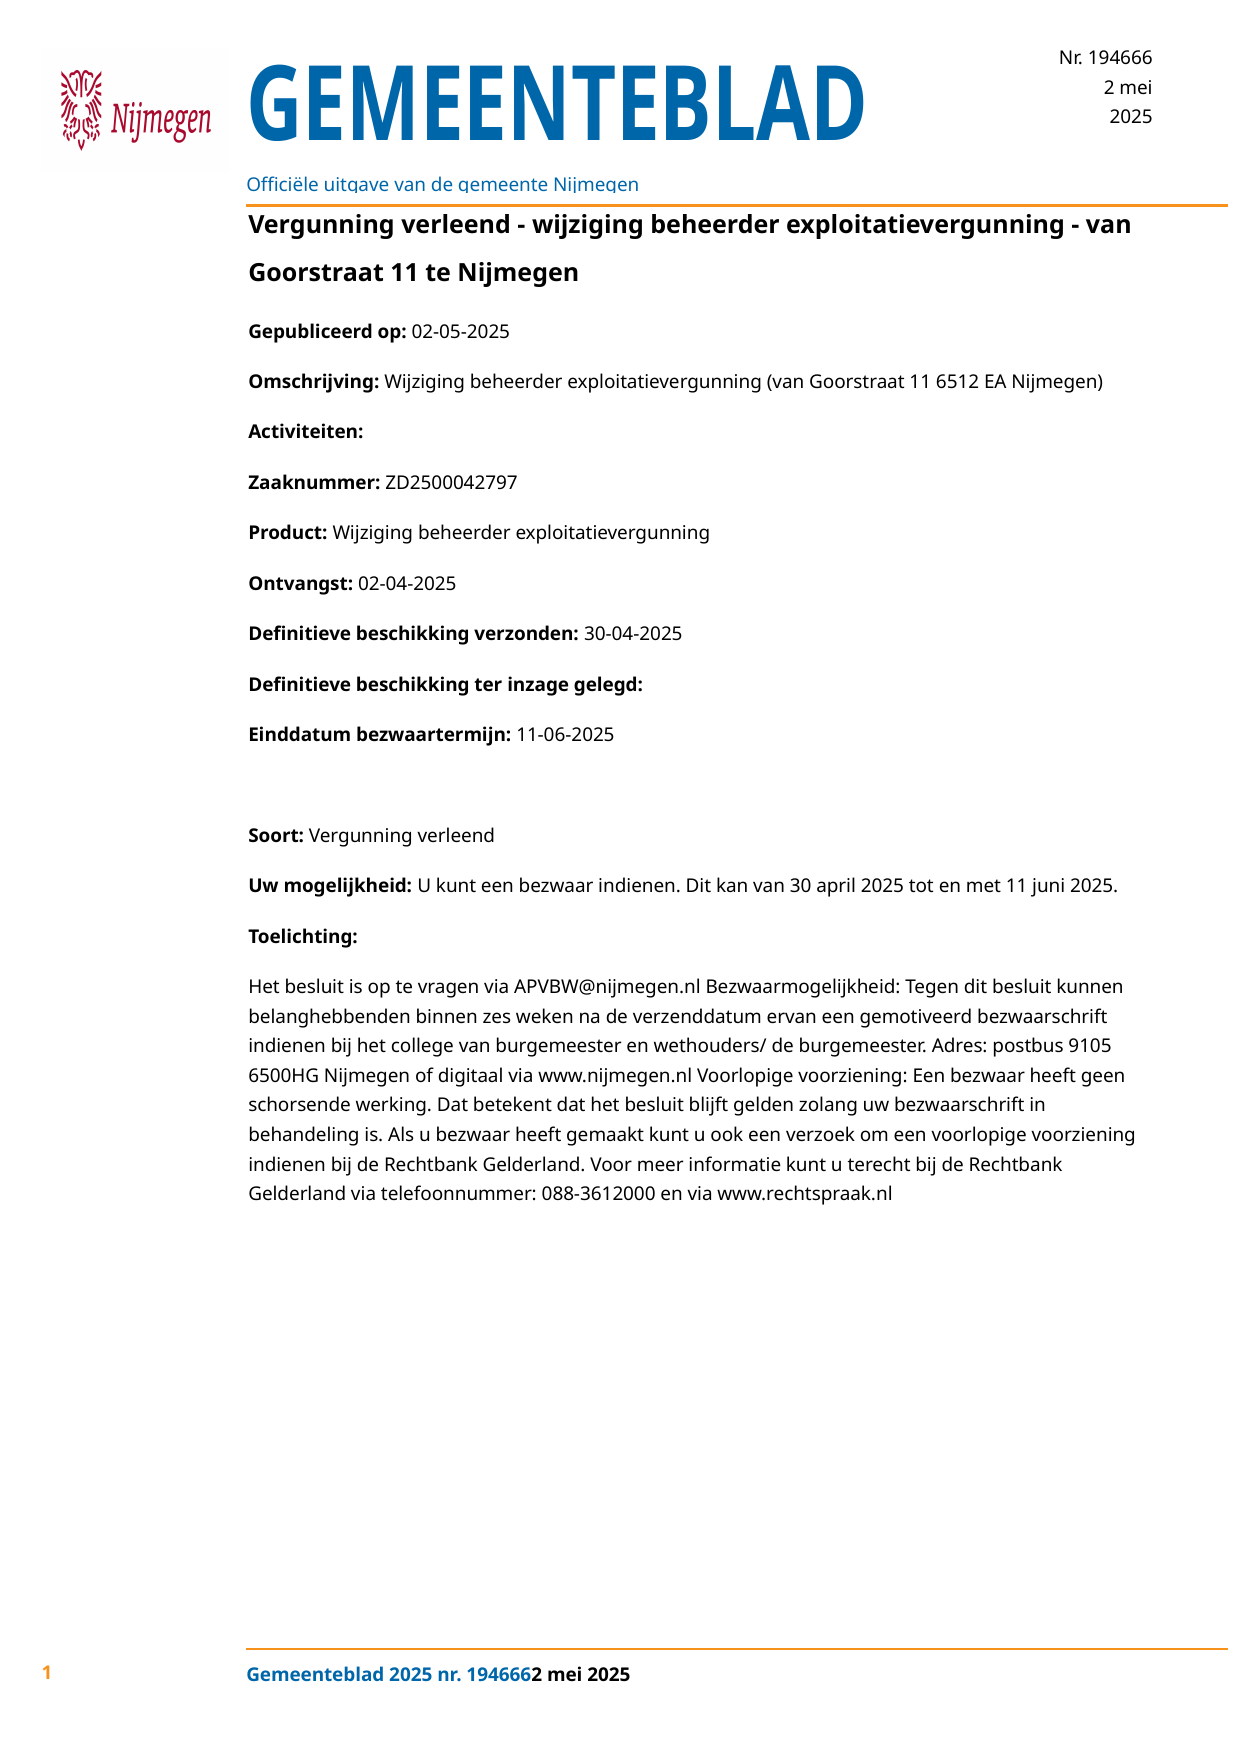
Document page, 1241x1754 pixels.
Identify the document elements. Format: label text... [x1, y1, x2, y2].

text Activiteiten: [248, 419, 1152, 444]
text Definitieve beschikking ter inzage gelegd: [248, 671, 1152, 697]
text Vergunning verleend - wijziging beheerder exploitatievergunning - van Goorstraat 11 te Nijmegen [248, 207, 1152, 288]
text Einddatum bezwaartermijn: 11-06-2025 [248, 721, 1152, 747]
text Soort: Vergunning verleend [248, 822, 1152, 848]
text Product: Wijziging beheerder exploitatievergunning [248, 519, 1152, 545]
text Het besluit is op te vragen via APVBW@nijmegen.nl Bezwaarmogelijkheid: Tegen dit besluit kunnen belanghebbenden binnen zes weken na de verzenddatum ervan een gemotiveerd bezwaarschrift indienen bij het college van burgemeester en wethouders/ de burgemeester. Adres: postbus 9105 6500HG Nijmegen of digitaal via www.nijmegen.nl Voorlopige voorziening: Een bezwaar heeft geen schorsende werking. Dat betekent dat het besluit blijft gelden zolang uw bezwaarschrift in behandeling is. Als u bezwaar heeft gemaakt kunt u ook een verzoek om een voorlopige voorziening indienen bij de Rechtbank Gelderland. Voor meer informatie kunt u terecht bij de Rechtbank Gelderland via telefoonnummer: 088-3612000 en via www.rechtspraak.nl [248, 973, 1152, 1206]
text Zaaknummer: ZD2500042797 [248, 469, 1152, 495]
text Omschrijving: Wijziging beheerder exploitatievergunning (van Goorstraat 11 6512 EA Nijmegen) [248, 368, 1152, 394]
text Uw mogelijkheid: U kunt een bezwaar indienen. Dit kan van 30 april 2025 tot en met 11 juni 2025. [248, 872, 1152, 898]
text Definitieve beschikking verzonden: 30-04-2025 [248, 620, 1152, 646]
text Ontvangst: 02-04-2025 [248, 570, 1152, 596]
text Toelichting: [248, 923, 1152, 949]
text Gepubliceerd op: 02-05-2025 [248, 318, 1152, 344]
picture [41, 47, 231, 172]
